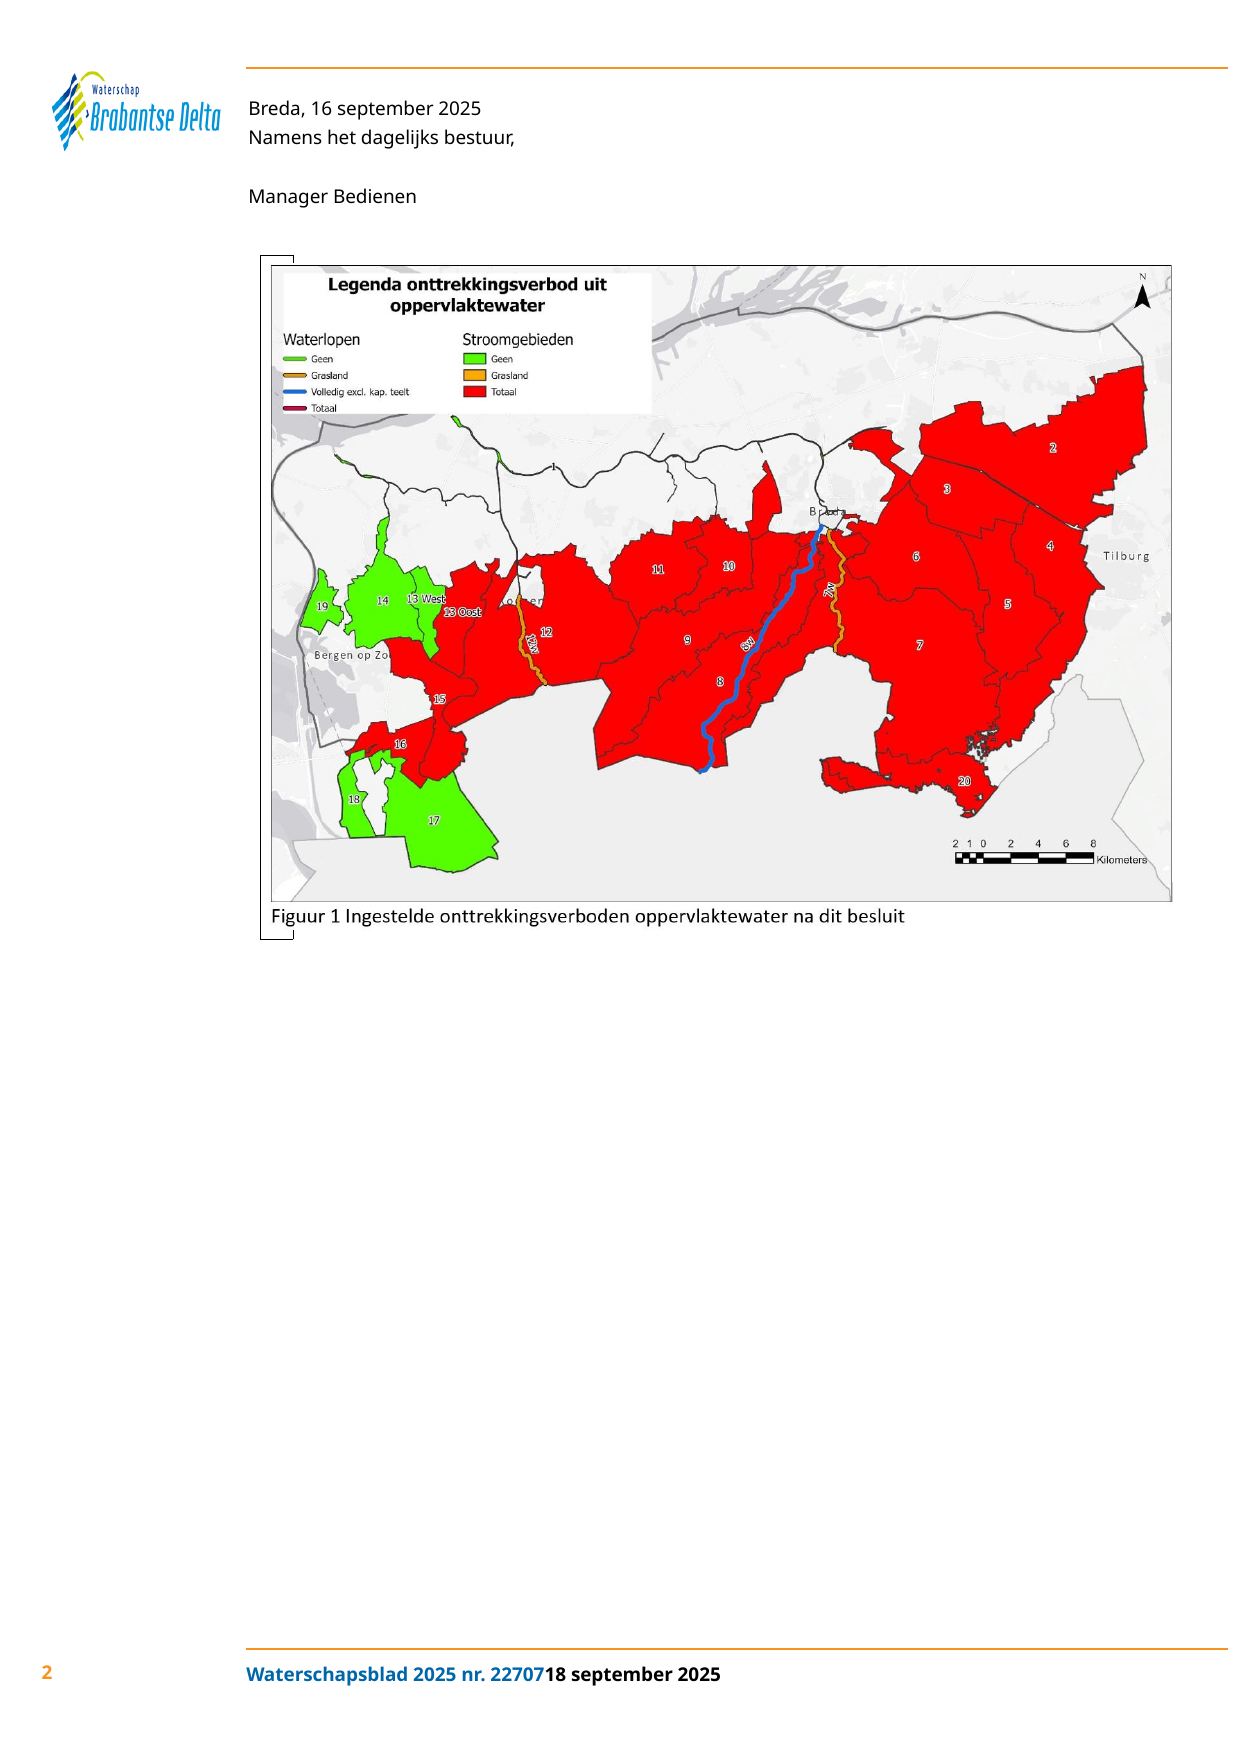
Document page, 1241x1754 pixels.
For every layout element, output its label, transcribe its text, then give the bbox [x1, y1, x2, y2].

text Manager Bedienen [248, 183, 1152, 209]
text Namens het dagelijks bestuur, [248, 124, 1152, 150]
text Breda, 16 september 2025 [248, 95, 1152, 121]
picture [268, 263, 1173, 930]
picture [41, 47, 231, 172]
